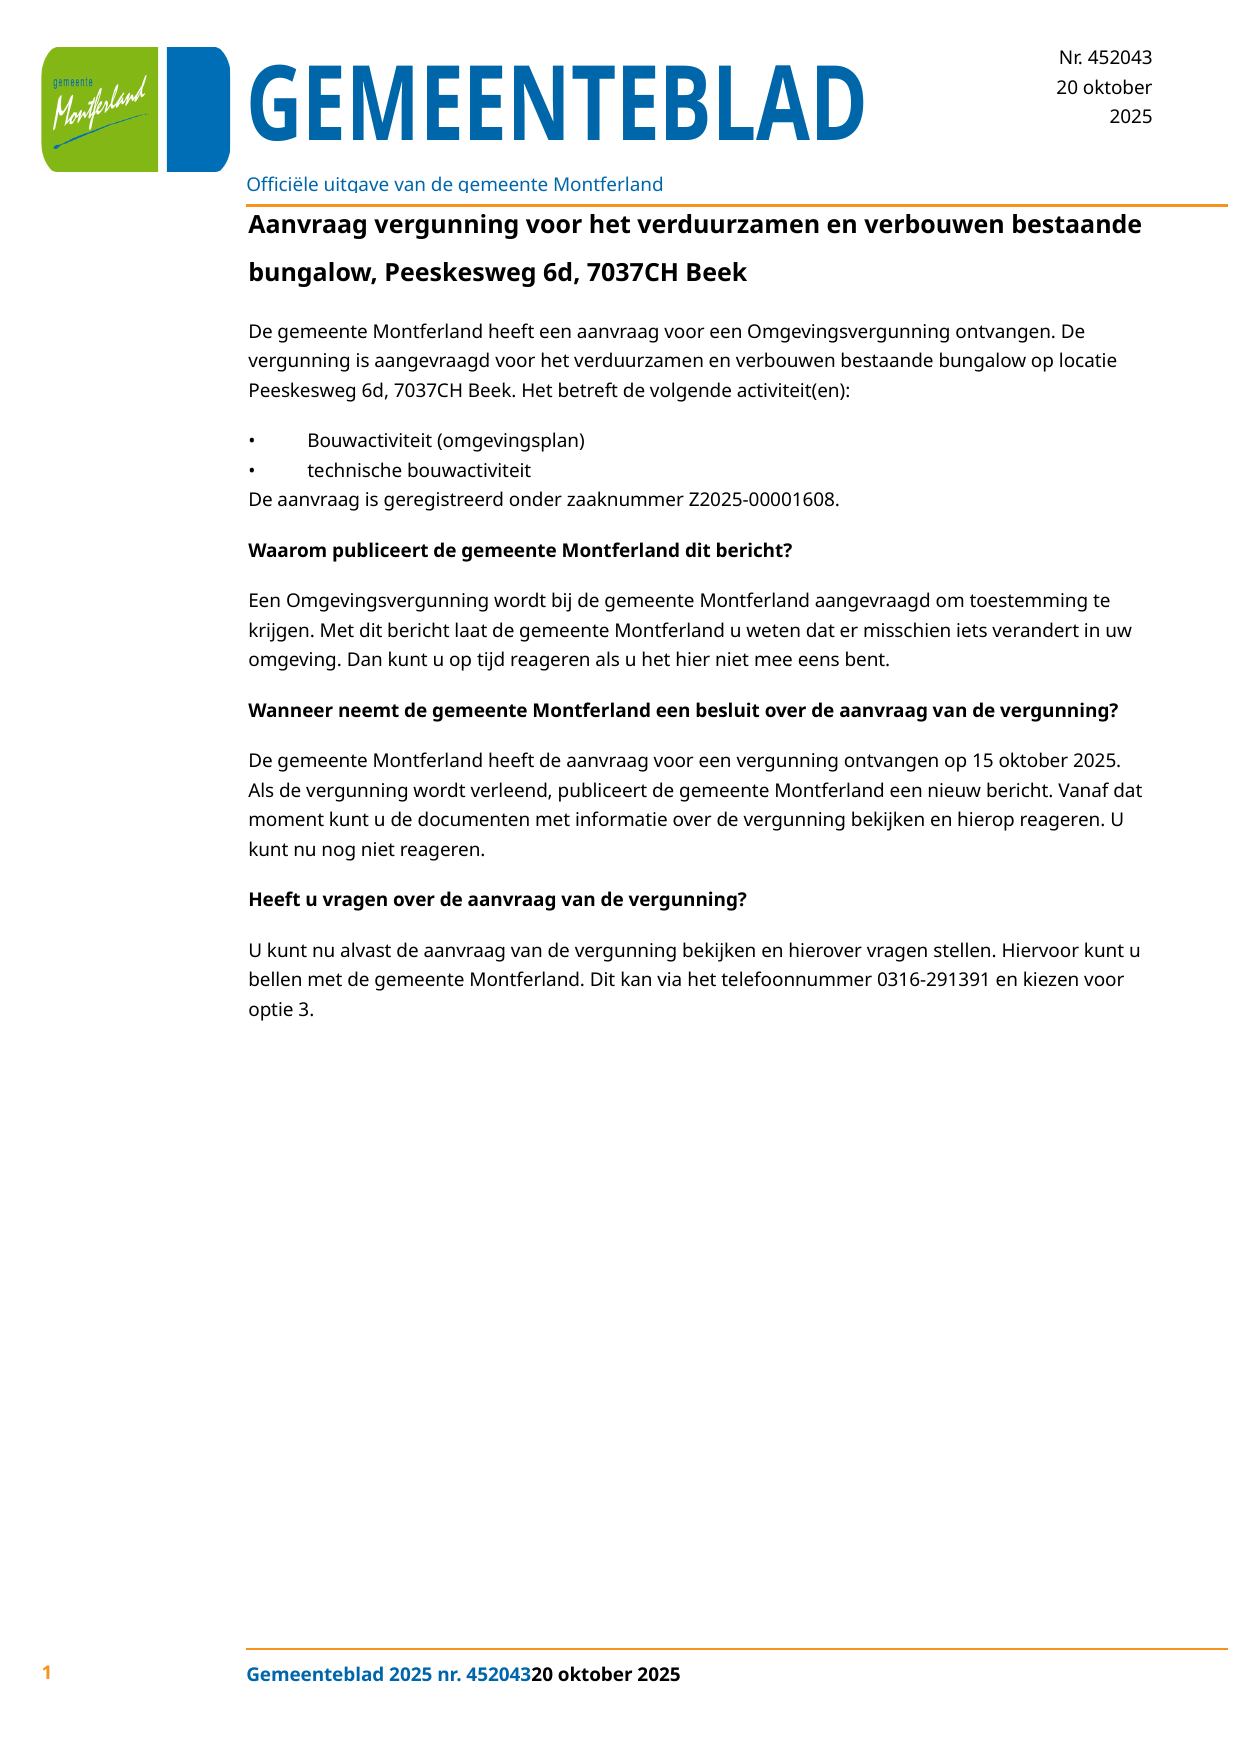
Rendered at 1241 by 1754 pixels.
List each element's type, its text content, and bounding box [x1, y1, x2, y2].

text Aanvraag vergunning voor het verduurzamen en verbouwen bestaande bungalow, Peeskesweg 6d, 7037CH Beek [248, 207, 1152, 288]
text Een Omgevingsvergunning wordt bij de gemeente Montferland aangevraagd om toestemming te krijgen. Met dit bericht laat de gemeente Montferland u weten dat er misschien iets verandert in uw omgeving. Dan kunt u op tijd reageren als u het hier niet mee eens bent. [248, 587, 1152, 672]
text Waarom publiceert de gemeente Montferland dit bericht? [248, 537, 1152, 563]
text De gemeente Montferland heeft een aanvraag voor een Omgevingsvergunning ontvangen. De vergunning is aangevraagd voor het verduurzamen en verbouwen bestaande bungalow op locatie Peeskesweg 6d, 7037CH Beek. Het betreft de volgende activiteit(en): [248, 318, 1152, 403]
text De gemeente Montferland heeft de aanvraag voor een vergunning ontvangen op 15 oktober 2025. Als de vergunning wordt verleend, publiceert de gemeente Montferland een nieuw bericht. Vanaf dat moment kunt u de documenten met informatie over de vergunning bekijken en hierop reageren. U kunt nu nog niet reageren. [248, 747, 1152, 862]
picture [41, 47, 231, 172]
list Bouwactiviteit (omgevingsplan) [248, 427, 1152, 453]
text Wanneer neemt de gemeente Montferland een besluit over de aanvraag van de vergunning? [248, 697, 1152, 723]
text De aanvraag is geregistreerd onder zaaknummer Z2025-00001608. [248, 487, 1152, 512]
list technische bouwactiviteit [248, 457, 1152, 483]
text Heeft u vragen over de aanvraag van de vergunning? [248, 887, 1152, 912]
text U kunt nu alvast de aanvraag van de vergunning bekijken en hierover vragen stellen. Hiervoor kunt u bellen met de gemeente Montferland. Dit kan via het telefoonnummer 0316-291391 en kiezen voor optie 3. [248, 937, 1152, 1022]
